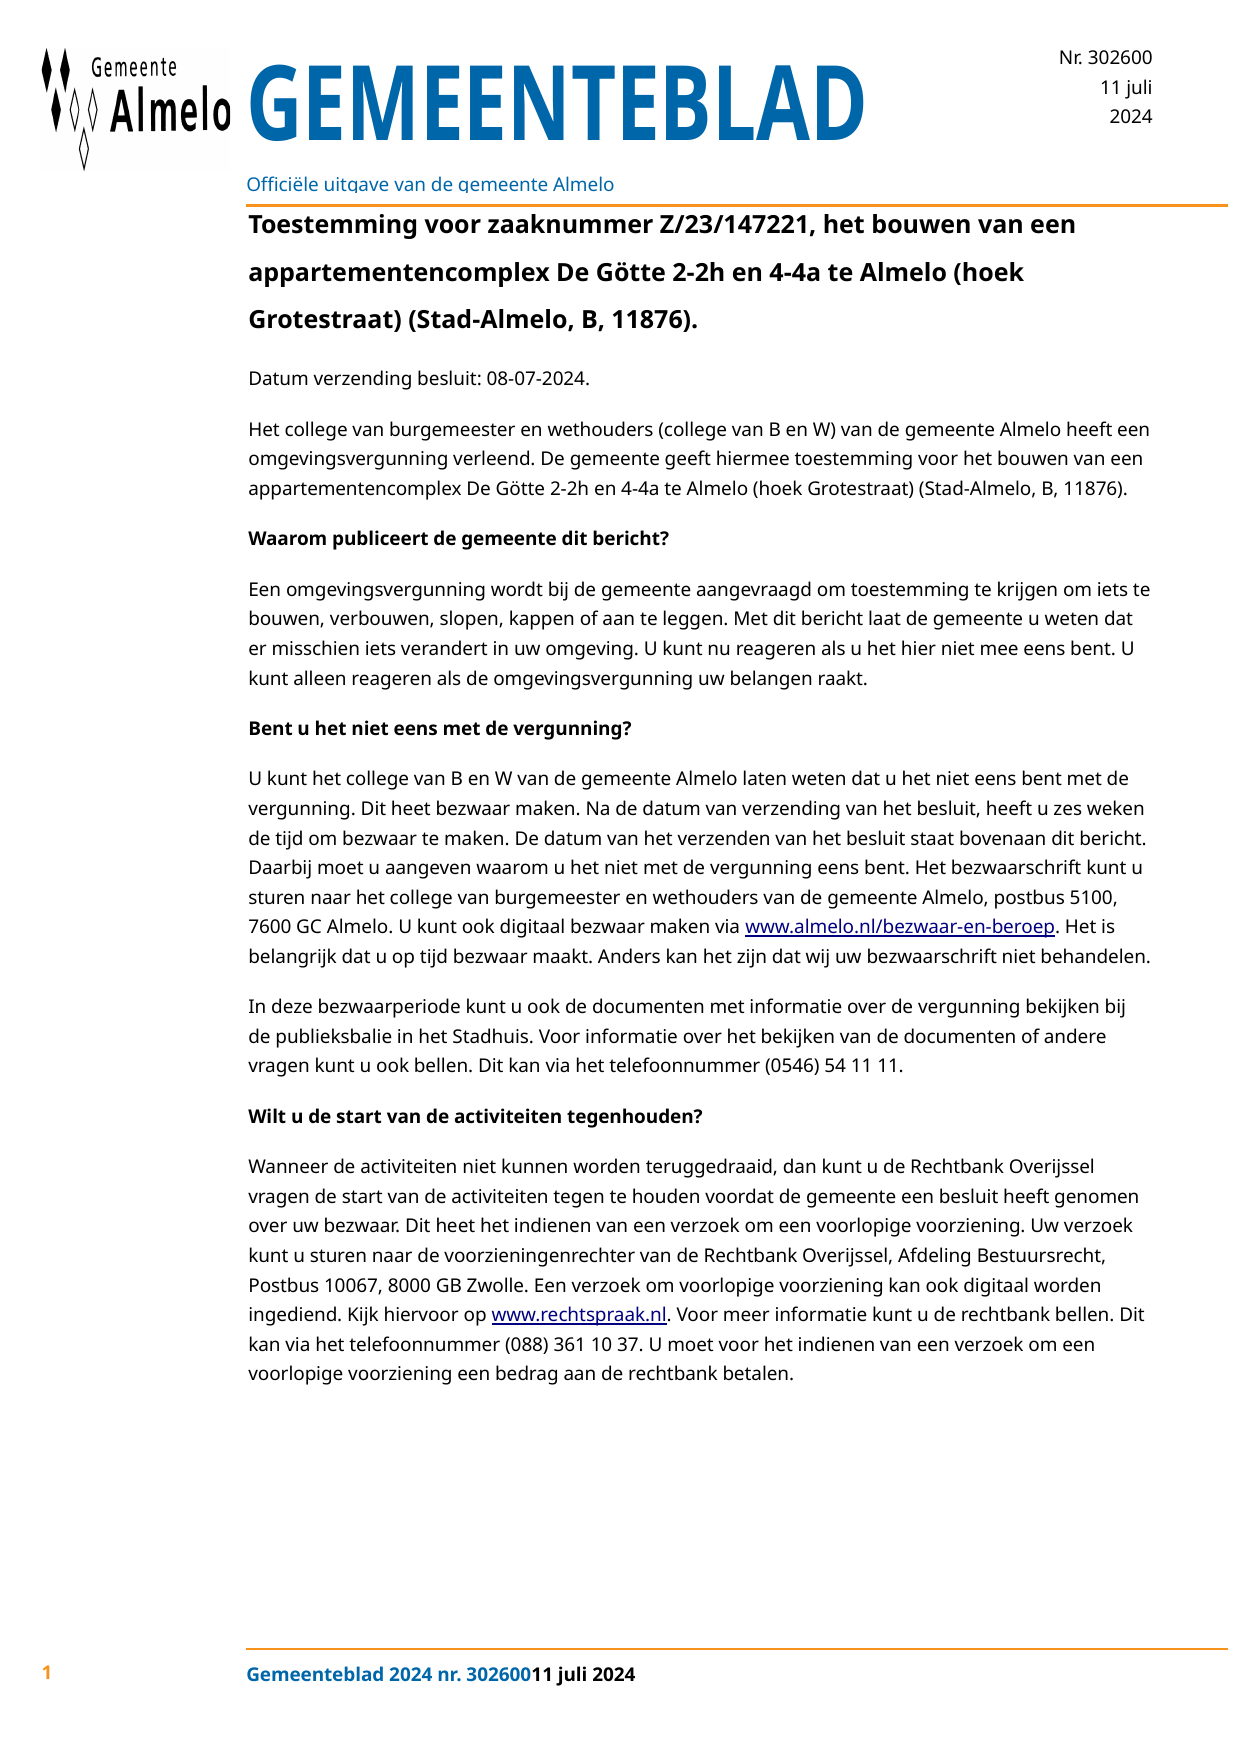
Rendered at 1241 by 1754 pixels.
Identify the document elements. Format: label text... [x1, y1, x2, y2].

text Wanneer de activiteiten niet kunnen worden teruggedraaid, dan kunt u de Rechtbank Overijssel vragen de start van de activiteiten tegen te houden voordat de gemeente een besluit heeft genomen over uw bezwaar. Dit heet het indienen van een verzoek om een voorlopige voorziening. Uw verzoek kunt u sturen naar de voorzieningenrechter van de Rechtbank Overijssel, Afdeling Bestuursrecht, Postbus 10067, 8000 GB Zwolle. Een verzoek om voorlopige voorziening kan ook digitaal worden ingediend. Kijk hiervoor op www.rechtspraak.nl. Voor meer informatie kunt u de rechtbank bellen. Dit kan via het telefoonnummer (088) 361 10 37. U moet voor het indienen van een verzoek om een voorlopige voorziening een bedrag aan de rechtbank betalen. [248, 1153, 1152, 1386]
picture [41, 47, 231, 172]
text Waarom publiceert de gemeente dit bericht? [248, 526, 1152, 551]
text U kunt het college van B en W van de gemeente Almelo laten weten dat u het niet eens bent met de vergunning. Dit heet bezwaar maken. Na de datum van verzending van het besluit, heeft u zes weken de tijd om bezwaar te maken. De datum van het verzenden van het besluit staat bovenaan dit bericht. Daarbij moet u aangeven waarom u het niet met de vergunning eens bent. Het bezwaarschrift kunt u sturen naar het college van burgemeester en wethouders van de gemeente Almelo, postbus 5100, 7600 GC Almelo. U kunt ook digitaal bezwaar maken via www.almelo.nl/bezwaar-en-beroep. Het is belangrijk dat u op tijd bezwaar maakt. Anders kan het zijn dat wij uw bezwaarschrift niet behandelen. [248, 766, 1152, 969]
text Bent u het niet eens met de vergunning? [248, 715, 1152, 741]
text Toestemming voor zaaknummer Z/23/147221, het bouwen van een appartementencomplex De Götte 2-2h en 4-4a te Almelo (hoek Grotestraat) (Stad-Almelo, B, 11876). [248, 207, 1152, 336]
text In deze bezwaarperiode kunt u ook de documenten met informatie over de vergunning bekijken bij de publieksbalie in het Stadhuis. Voor informatie over het bekijken van de documenten of andere vragen kunt u ook bellen. Dit kan via het telefoonnummer (0546) 54 11 11. [248, 993, 1152, 1078]
text Wilt u de start van de activiteiten tegenhouden? [248, 1103, 1152, 1129]
text Datum verzending besluit: 08-07-2024. [248, 366, 1152, 391]
text Het college van burgemeester en wethouders (college van B en W) van de gemeente Almelo heeft een omgevingsvergunning verleend. De gemeente geeft hiermee toestemming voor het bouwen van een appartementencomplex De Götte 2-2h en 4-4a te Almelo (hoek Grotestraat) (Stad-Almelo, B, 11876). [248, 416, 1152, 501]
text Een omgevingsvergunning wordt bij de gemeente aangevraagd om toestemming te krijgen om iets te bouwen, verbouwen, slopen, kappen of aan te leggen. Met dit bericht laat de gemeente u weten dat er misschien iets verandert in uw omgeving. U kunt nu reageren als u het hier niet mee eens bent. U kunt alleen reageren als de omgevingsvergunning uw belangen raakt. [248, 576, 1152, 690]
